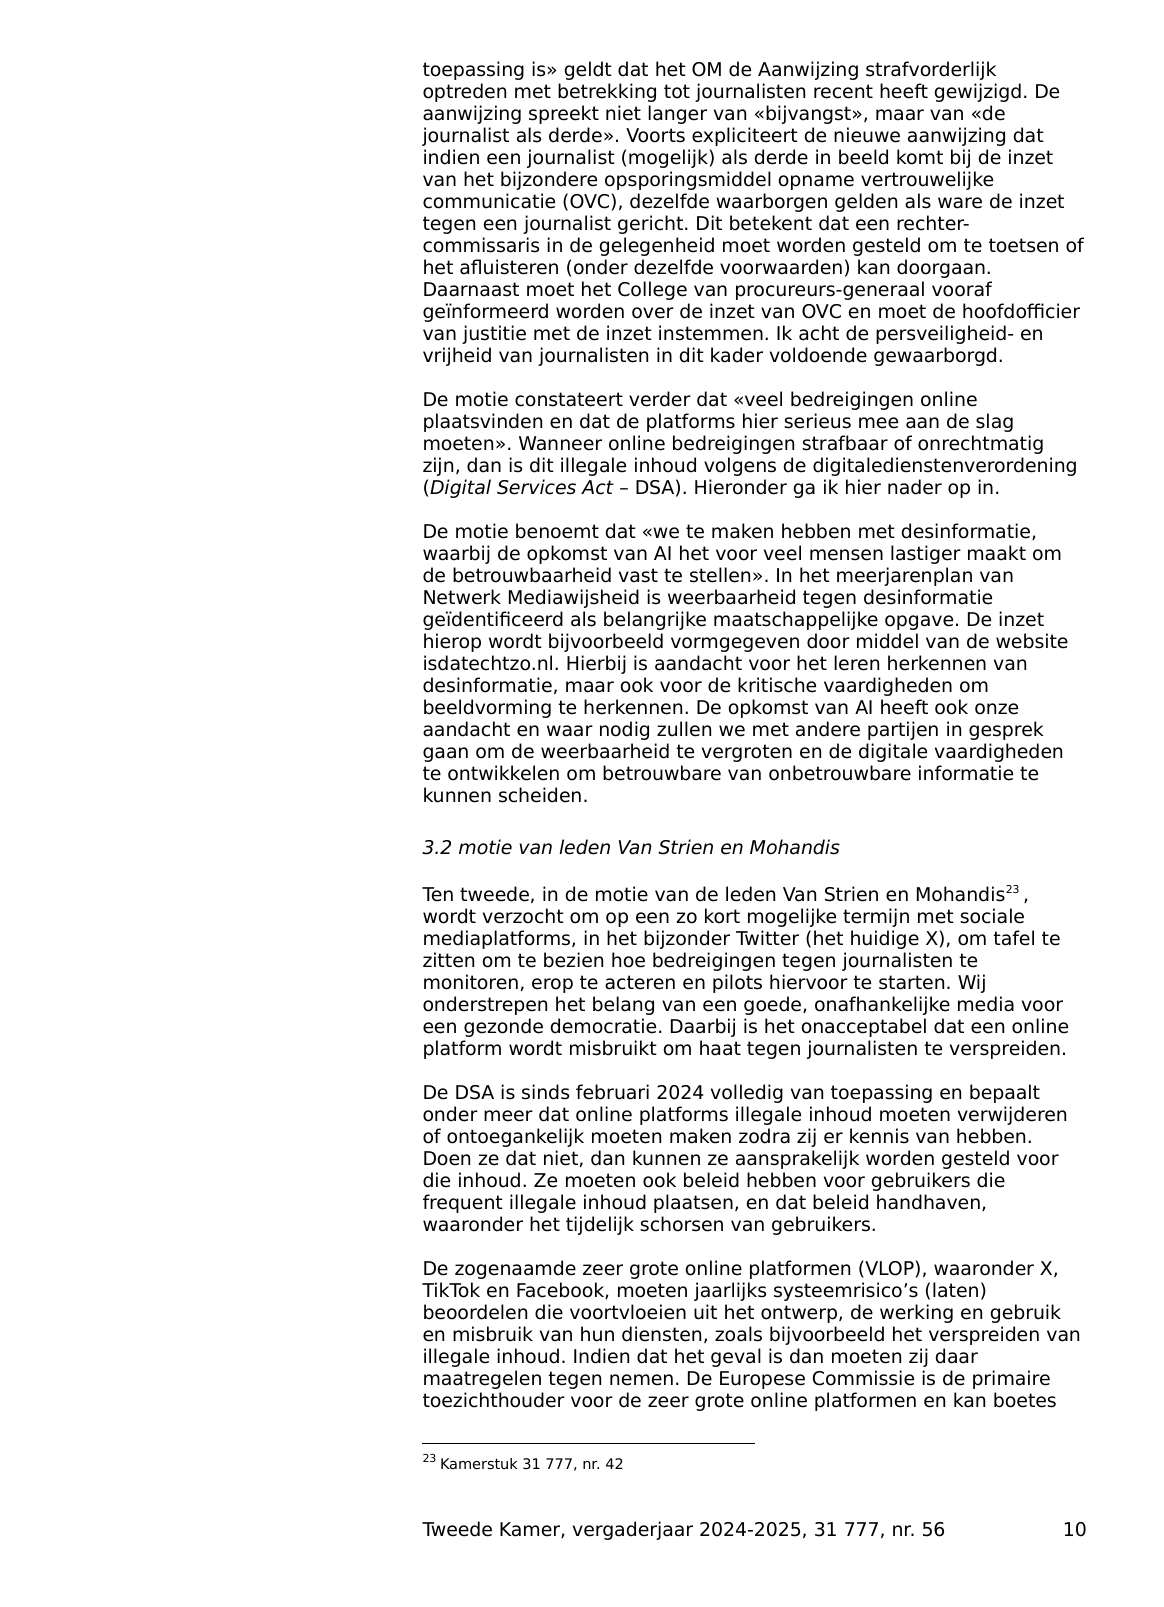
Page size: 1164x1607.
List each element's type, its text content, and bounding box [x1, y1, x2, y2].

text Ten tweede, in de motie van de leden Van Strien en Mohandis, wordt verzocht om op een zo kort mogelijke termijn met sociale mediaplatforms, in het bijzonder Twitter (het huidige X), om tafel te zitten om te bezien hoe bedreigingen tegen journalisten te monitoren, erop te acteren en pilots hiervoor te starten. Wij onderstrepen het belang van een goede, onafhankelijke media voor een gezonde democratie. Daarbij is het onacceptabel dat een online platform wordt misbruikt om haat tegen journalisten te verspreiden. [422, 884, 1087, 1059]
text De motie benoemt dat «we te maken hebben met desinformatie, waarbij de opkomst van AI het voor veel mensen lastiger maakt om de betrouwbaarheid vast te stellen». In het meerjarenplan van Netwerk Mediawijsheid is weerbaarheid tegen desinformatie geïdentificeerd als belangrijke maatschappelijke opgave. De inzet hierop wordt bijvoorbeeld vormgegeven door middel van de website isdatechtzo.nl. Hierbij is aandacht voor het leren herkennen van desinformatie, maar ook voor de kritische vaardigheden om beeldvorming te herkennen. De opkomst van AI heeft ook onze aandacht en waar nodig zullen we met andere partijen in gesprek gaan om de weerbaarheid te vergroten en de digitale vaardigheden te ontwikkelen om betrouwbare van onbetrouwbare informatie te kunnen scheiden. [422, 521, 1087, 807]
text De DSA is sinds februari 2024 volledig van toepassing en bepaalt onder meer dat online platforms illegale inhoud moeten verwijderen of ontoegankelijk moeten maken zodra zij er kennis van hebben. Doen ze dat niet, dan kunnen ze aansprakelijk worden gesteld voor die inhoud. Ze moeten ook beleid hebben voor gebruikers die frequent illegale inhoud plaatsen, en dat beleid handhaven, waaronder het tijdelijk schorsen van gebruikers. [422, 1082, 1087, 1236]
text Kamerstuk 31 777, nr. 42 [422, 1452, 1087, 1474]
text toepassing is» geldt dat het OM de Aanwijzing strafvorderlijk optreden met betrekking tot journalisten recent heeft gewijzigd. De aanwijzing spreekt niet langer van «bijvangst», maar van «de journalist als derde». Voorts expliciteert de nieuwe aanwijzing dat indien een journalist (mogelijk) als derde in beeld komt bij de inzet van het bijzondere opsporingsmiddel opname vertrouwelijke communicatie (OVC), dezelfde waarborgen gelden als ware de inzet tegen een journalist gericht. Dit betekent dat een rechter-commissaris in de gelegenheid moet worden gesteld om te toetsen of het afluisteren (onder dezelfde voorwaarden) kan doorgaan. Daarnaast moet het College van procureurs-generaal vooraf geïnformeerd worden over de inzet van OVC en moet de hoofdofficier van justitie met de inzet instemmen. Ik acht de persveiligheid- en vrijheid van journalisten in dit kader voldoende gewaarborgd. [422, 59, 1087, 367]
text De motie constateert verder dat «veel bedreigingen online plaatsvinden en dat de platforms hier serieus mee aan de slag moeten». Wanneer online bedreigingen strafbaar of onrechtmatig zijn, dan is dit illegale inhoud volgens de digitaledienstenverordening (Digital Services Act – DSA). Hieronder ga ik hier nader op in. [422, 389, 1087, 499]
subtitle 3.2 motie van leden Van Strien en Mohandis [422, 837, 1087, 859]
text De zogenaamde zeer grote online platformen (VLOP), waaronder X, TikTok en Facebook, moeten jaarlijks systeemrisico’s (laten) beoordelen die voortvloeien uit het ontwerp, de werking en gebruik en misbruik van hun diensten, zoals bijvoorbeeld het verspreiden van illegale inhoud. Indien dat het geval is dan moeten zij daar maatregelen tegen nemen. De Europese Commissie is de primaire toezichthouder voor de zeer grote online platformen en kan boetes [422, 1258, 1087, 1412]
